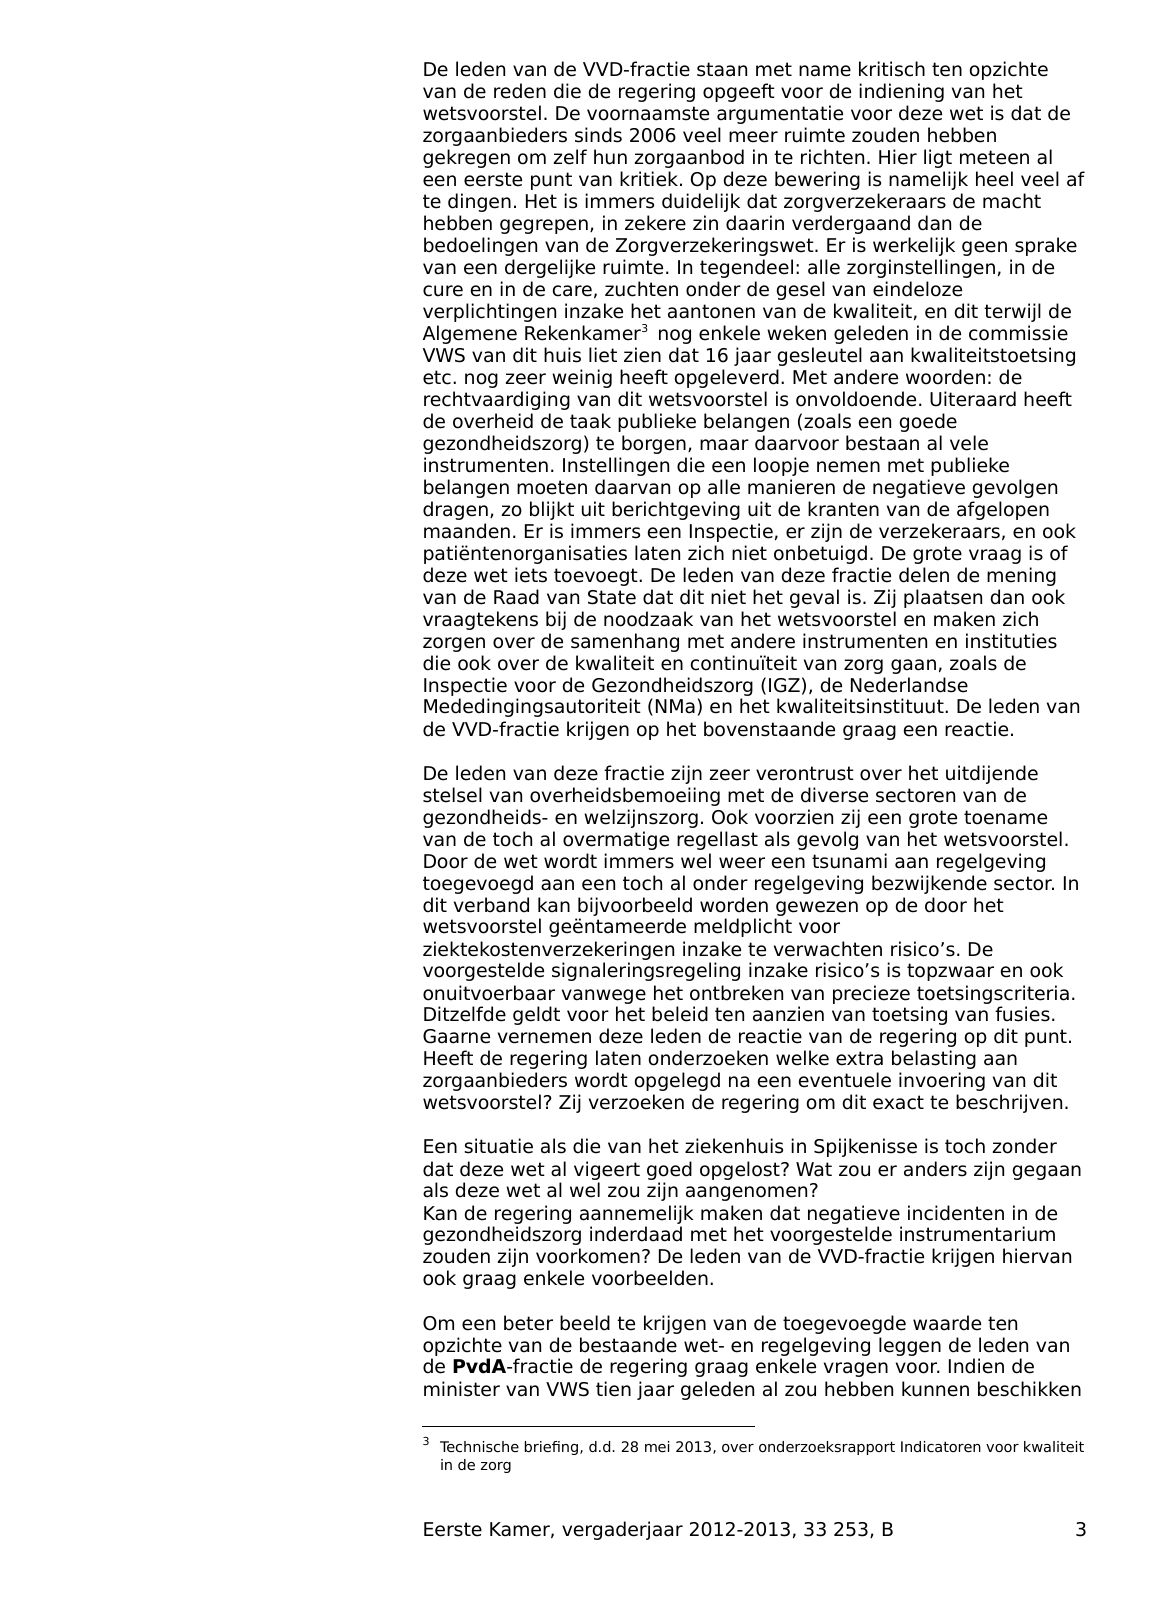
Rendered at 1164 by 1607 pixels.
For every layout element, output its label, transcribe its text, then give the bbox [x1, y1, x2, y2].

text De leden van deze fractie zijn zeer verontrust over het uitdijende stelsel van overheidsbemoeiing met de diverse sectoren van de gezondheids- en welzijnszorg. Ook voorzien zij een grote toename van de toch al overmatige regellast als gevolg van het wetsvoorstel. Door de wet wordt immers wel weer een tsunami aan regelgeving toegevoegd aan een toch al onder regelgeving bezwijkende sector. In dit verband kan bijvoorbeeld worden gewezen op de door het wetsvoorstel geëntameerde meldplicht voor ziektekostenverzekeringen inzake te verwachten risico’s. De voorgestelde signaleringsregeling inzake risico’s is topzwaar en ook onuitvoerbaar vanwege het ontbreken van precieze toetsingscriteria. Ditzelfde geldt voor het beleid ten aanzien van toetsing van fusies. Gaarne vernemen deze leden de reactie van de regering op dit punt. Heeft de regering laten onderzoeken welke extra belasting aan zorgaanbieders wordt opgelegd na een eventuele invoering van dit wetsvoorstel? Zij verzoeken de regering om dit exact te beschrijven. [422, 763, 1087, 1114]
text Kan de regering aannemelijk maken dat negatieve incidenten in de gezondheidszorg inderdaad met het voorgestelde instrumentarium zouden zijn voorkomen? De leden van de VVD-fractie krijgen hiervan ook graag enkele voorbeelden. [422, 1202, 1087, 1290]
text Om een beter beeld te krijgen van de toegevoegde waarde ten opzichte van de bestaande wet- en regelgeving leggen de leden van de PvdA-fractie de regering graag enkele vragen voor. Indien de minister van VWS tien jaar geleden al zou hebben kunnen beschikken [422, 1312, 1087, 1400]
text Een situatie als die van het ziekenhuis in Spijkenisse is toch zonder dat deze wet al vigeert goed opgelost? Wat zou er anders zijn gegaan als deze wet al wel zou zijn aangenomen? [422, 1136, 1087, 1202]
text De leden van de VVD-fractie staan met name kritisch ten opzichte van de reden die de regering opgeeft voor de indiening van het wetsvoorstel. De voornaamste argumentatie voor deze wet is dat de zorgaanbieders sinds 2006 veel meer ruimte zouden hebben gekregen om zelf hun zorgaanbod in te richten. Hier ligt meteen al een eerste punt van kritiek. Op deze bewering is namelijk heel veel af te dingen. Het is immers duidelijk dat zorgverzekeraars de macht hebben gegrepen, in zekere zin daarin verdergaand dan de bedoelingen van de Zorgverzekeringswet. Er is werkelijk geen sprake van een dergelijke ruimte. In tegendeel: alle zorginstellingen, in de cure en in de care, zuchten onder de gesel van eindeloze verplichtingen inzake het aantonen van de kwaliteit, en dit terwijl de Algemene Rekenkamer nog enkele weken geleden in de commissie VWS van dit huis liet zien dat 16 jaar gesleutel aan kwaliteitstoetsing etc. nog zeer weinig heeft opgeleverd. Met andere woorden: de rechtvaardiging van dit wetsvoorstel is onvoldoende. Uiteraard heeft de overheid de taak publieke belangen (zoals een goede gezondheidszorg) te borgen, maar daarvoor bestaan al vele instrumenten. Instellingen die een loopje nemen met publieke belangen moeten daarvan op alle manieren de negatieve gevolgen dragen, zo blijkt uit berichtgeving uit de kranten van de afgelopen maanden. Er is immers een Inspectie, er zijn de verzekeraars, en ook patiëntenorganisaties laten zich niet onbetuigd. De grote vraag is of deze wet iets toevoegt. De leden van deze fractie delen de mening van de Raad van State dat dit niet het geval is. Zij plaatsen dan ook vraagtekens bij de noodzaak van het wetsvoorstel en maken zich zorgen over de samenhang met andere instrumenten en instituties die ook over de kwaliteit en continuïteit van zorg gaan, zoals de Inspectie voor de Gezondheidszorg (IGZ), de Nederlandse Mededingingsautoriteit (NMa) en het kwaliteitsinstituut. De leden van de VVD-fractie krijgen op het bovenstaande graag een reactie. [422, 59, 1087, 740]
text Technische briefing, d.d. 28 mei 2013, over onderzoeksrapport Indicatoren voor kwaliteit in de zorg [422, 1435, 1087, 1474]
